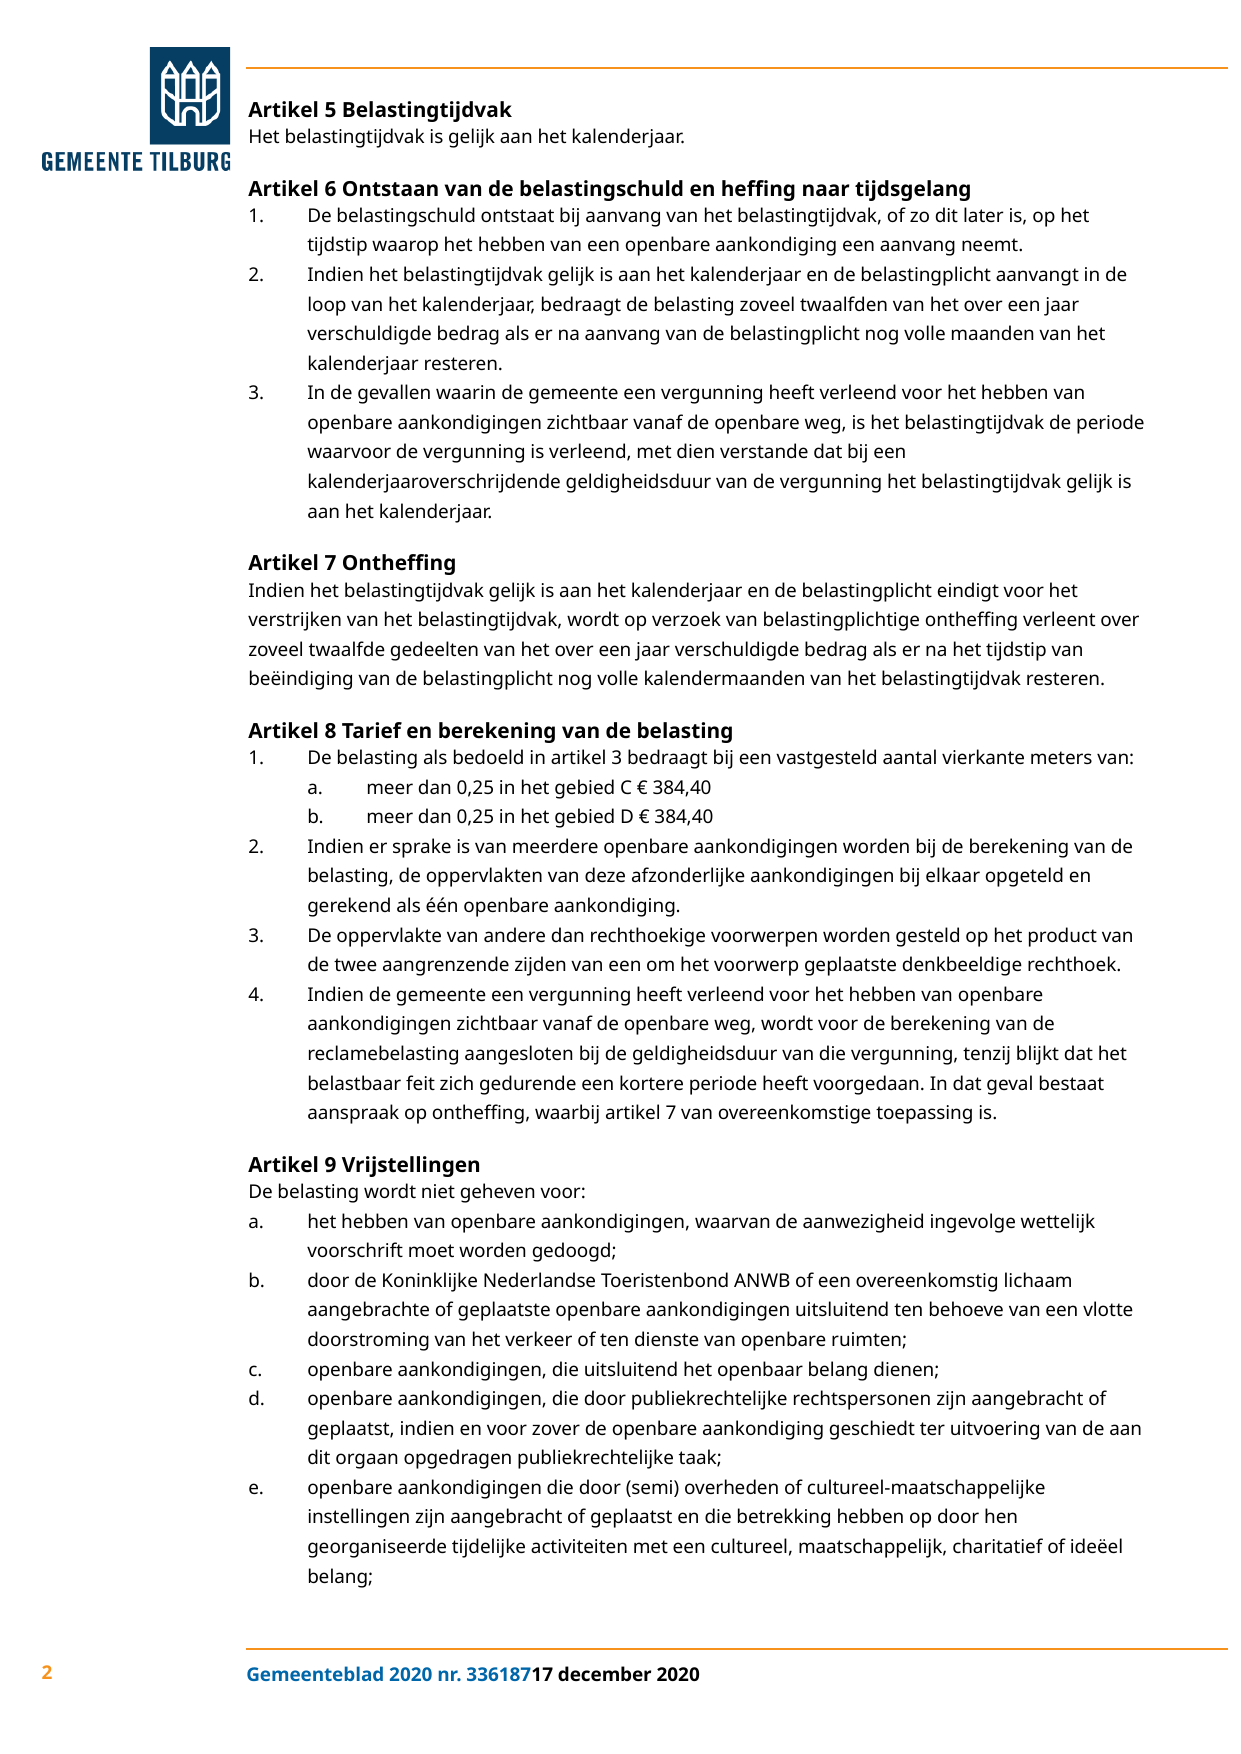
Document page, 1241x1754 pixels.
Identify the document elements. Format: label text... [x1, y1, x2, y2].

list Indien het belastingtijdvak gelijk is aan het kalenderjaar en de belastingplicht aanvangt in de loop van het kalenderjaar, bedraagt de belasting zoveel twaalfden van het over een jaar verschuldigde bedrag als er na aanvang van de belastingplicht nog volle maanden van het kalenderjaar resteren. [248, 261, 1152, 376]
text Artikel 8 Tarief en berekening van de belasting [248, 716, 1152, 744]
text Artikel 9 Vrijstellingen [248, 1150, 1152, 1178]
list De belastingschuld ontstaat bij aanvang van het belastingtijdvak, of zo dit later is, op het tijdstip waarop het hebben van een openbare aankondiging een aanvang neemt. [248, 202, 1152, 257]
list Indien de gemeente een vergunning heeft verleend voor het hebben van openbare aankondigingen zichtbaar vanaf de openbare weg, wordt voor de berekening van de reclamebelasting aangesloten bij de geldigheidsduur van die vergunning, tenzij blijkt dat het belastbaar feit zich gedurende een kortere periode heeft voorgedaan. In dat geval bestaat aanspraak op ontheffing, waarbij artikel 7 van overeenkomstige toepassing is. [248, 981, 1152, 1125]
text De belasting wordt niet geheven voor: [248, 1178, 1152, 1204]
text Indien het belastingtijdvak gelijk is aan het kalenderjaar en de belastingplicht eindigt voor het verstrijken van het belastingtijdvak, wordt op verzoek van belastingplichtige ontheffing verleent over zoveel twaalfde gedeelten van het over een jaar verschuldigde bedrag als er na het tijdstip van beëindiging van de belastingplicht nog volle kalendermaanden van het belastingtijdvak resteren. [248, 577, 1152, 691]
list het hebben van openbare aankondigingen, waarvan de aanwezigheid ingevolge wettelijk voorschrift moet worden gedoogd; [248, 1208, 1152, 1263]
text Het belastingtijdvak is gelijk aan het kalenderjaar. [248, 123, 1152, 149]
text Artikel 5 Belastingtijdvak [248, 95, 1152, 123]
list openbare aankondigingen, die uitsluitend het openbaar belang dienen; [248, 1356, 1152, 1381]
list Indien er sprake is van meerdere openbare aankondigingen worden bij de berekening van de belasting, de oppervlakten van deze afzonderlijke aankondigingen bij elkaar opgeteld en gerekend als één openbare aankondiging. [248, 833, 1152, 918]
text Artikel 6 Ontstaan van de belastingschuld en heffing naar tijdsgelang [248, 174, 1152, 202]
list door de Koninklijke Nederlandse Toeristenbond ANWB of een overeenkomstig lichaam aangebrachte of geplaatste openbare aankondigingen uitsluitend ten behoeve van een vlotte doorstroming van het verkeer of ten dienste van openbare ruimten; [248, 1267, 1152, 1352]
list De belasting als bedoeld in artikel 3 bedraagt bij een vastgesteld aantal vierkante meters van: [248, 744, 1152, 770]
list De oppervlakte van andere dan rechthoekige voorwerpen worden gesteld op het product van de twee aangrenzende zijden van een om het voorwerp geplaatste denkbeeldige rechthoek. [248, 922, 1152, 977]
text Artikel 7 Ontheffing [248, 548, 1152, 577]
list meer dan 0,25 in het gebied C € 384,40 [307, 774, 1152, 800]
list meer dan 0,25 in het gebied D € 384,40 [307, 803, 1152, 829]
list openbare aankondigingen, die door publiekrechtelijke rechtspersonen zijn aangebracht of geplaatst, indien en voor zover de openbare aankondiging geschiedt ter uitvoering van de aan dit orgaan opgedragen publiekrechtelijke taak; [248, 1385, 1152, 1470]
list In de gevallen waarin de gemeente een vergunning heeft verleend voor het hebben van openbare aankondigingen zichtbaar vanaf de openbare weg, is het belastingtijdvak de periode waarvoor de vergunning is verleend, met dien verstande dat bij een kalenderjaaroverschrijdende geldigheidsduur van de vergunning het belastingtijdvak gelijk is aan het kalenderjaar. [248, 379, 1152, 524]
list openbare aankondigingen die door (semi) overheden of cultureel-maatschappelijke instellingen zijn aangebracht of geplaatst en die betrekking hebben op door hen georganiseerde tijdelijke activiteiten met een cultureel, maatschappelijk, charitatief of ideëel belang; [248, 1474, 1152, 1588]
picture [41, 47, 231, 172]
